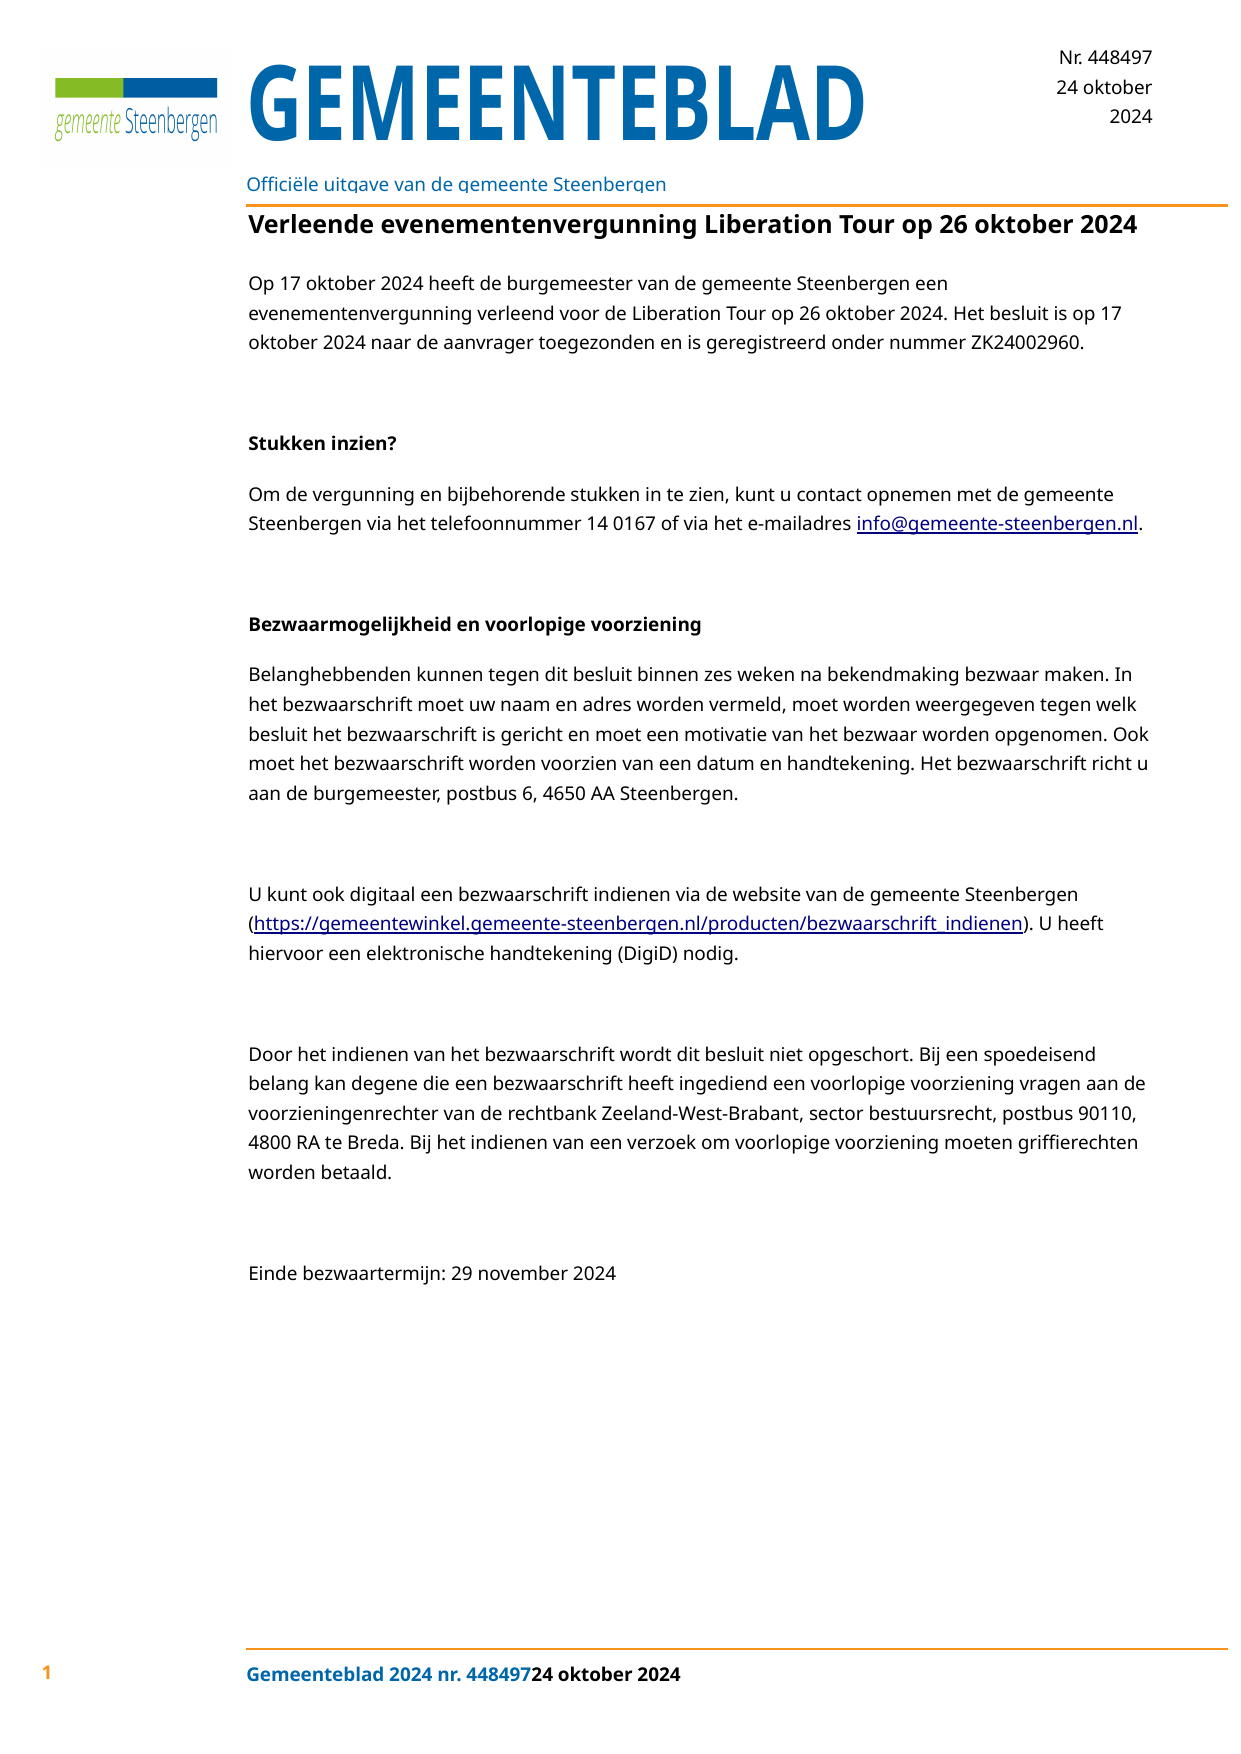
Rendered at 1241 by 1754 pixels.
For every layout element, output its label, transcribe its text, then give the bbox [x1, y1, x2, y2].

text ­ [248, 1209, 1152, 1235]
text U kunt ook digitaal een bezwaarschrift indienen via de website van de gemeente Steenbergen (https://gemeentewinkel.gemeente-steenbergen.nl/producten/bezwaarschrift_indienen). U heeft hiervoor een elektronische handtekening (DigiD) nodig. [248, 881, 1152, 966]
text Einde bezwaartermijn: 29 november 2024 [248, 1260, 1152, 1286]
text Stukken inzien? [248, 430, 1152, 456]
text Op 17 oktober 2024 heeft de burgemeester van de gemeente Steenbergen een evenementenvergunning verleend voor de Liberation Tour op 26 oktober 2024. Het besluit is op 17 oktober 2024 naar de aanvrager toegezonden en is geregistreerd onder nummer ZK24002960. [248, 270, 1152, 355]
text Verleende evenementenvergunning Liberation Tour op 26 oktober 2024 [248, 207, 1152, 241]
text Door het indienen van het bezwaarschrift wordt dit besluit niet opgeschort. Bij een spoedeisend belang kan degene die een bezwaarschrift heeft ingediend een voorlopige voorziening vragen aan de voorzieningenrechter van de rechtbank Zeeland-West-Brabant, sector bestuursrecht, postbus 90110, 4800 RA te Breda. Bij het indienen van een verzoek om voorlopige voorziening moeten griffierechten worden betaald. [248, 1041, 1152, 1185]
text Bezwaarmogelijkheid en voorlopige voorziening [248, 611, 1152, 637]
text Belanghebbenden kunnen tegen dit besluit binnen zes weken na bekendmaking bezwaar maken. In het bezwaarschrift moet uw naam en adres worden vermeld, moet worden weergegeven tegen welk besluit het bezwaarschrift is gericht en moet een motivatie van het bezwaar worden opgenomen. Ook moet het bezwaarschrift worden voorzien van een datum en handtekening. Het bezwaarschrift richt u aan de burgemeester, postbus 6, 4650 AA Steenbergen. [248, 662, 1152, 806]
text Om de vergunning en bijbehorende stukken in te zien, kunt u contact opnemen met de gemeente Steenbergen via het telefoonnummer 14 0167 of via het e-mailadres info@gemeente-steenbergen.nl. [248, 481, 1152, 536]
picture [41, 47, 231, 172]
